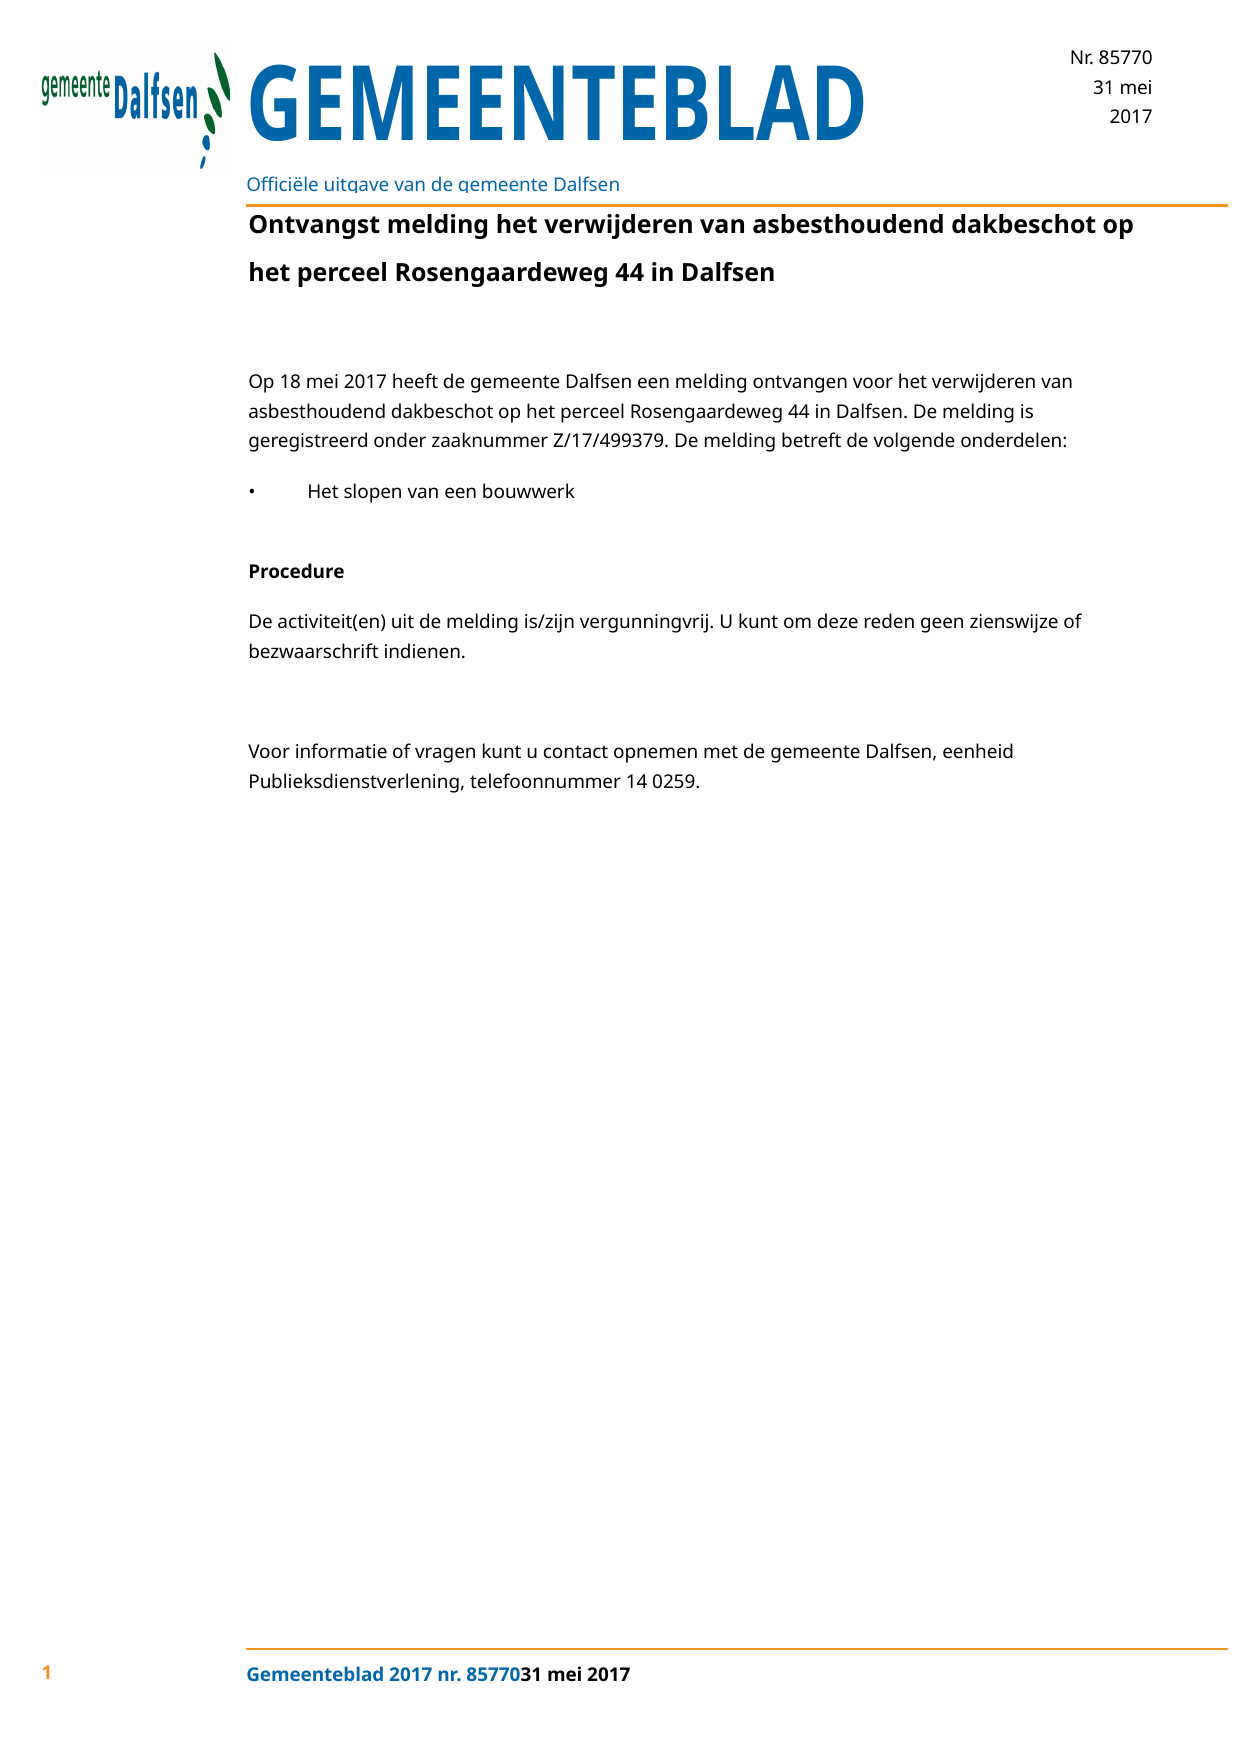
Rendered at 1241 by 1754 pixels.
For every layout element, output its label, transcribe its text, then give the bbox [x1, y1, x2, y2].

text Ontvangst melding het verwijderen van asbesthoudend dakbeschot op het perceel Rosengaardeweg 44 in Dalfsen [248, 207, 1152, 288]
text De activiteit(en) uit de melding is/zijn vergunningvrij. U kunt om deze reden geen zienswijze of bezwaarschrift indienen. [248, 608, 1152, 664]
picture [41, 47, 231, 172]
text Procedure [248, 558, 1152, 584]
text Op 18 mei 2017 heeft de gemeente Dalfsen een melding ontvangen voor het verwijderen van asbesthoudend dakbeschot op het perceel Rosengaardeweg 44 in Dalfsen. De melding is geregistreerd onder zaaknummer Z/17/499379. De melding betreft de volgende onderdelen: [248, 368, 1152, 453]
list Het slopen van een bouwwerk [248, 478, 1152, 504]
text Voor informatie of vragen kunt u contact opnemen met de gemeente Dalfsen, eenheid Publieksdienstverlening, telefoonnummer 14 0259. [248, 739, 1152, 794]
